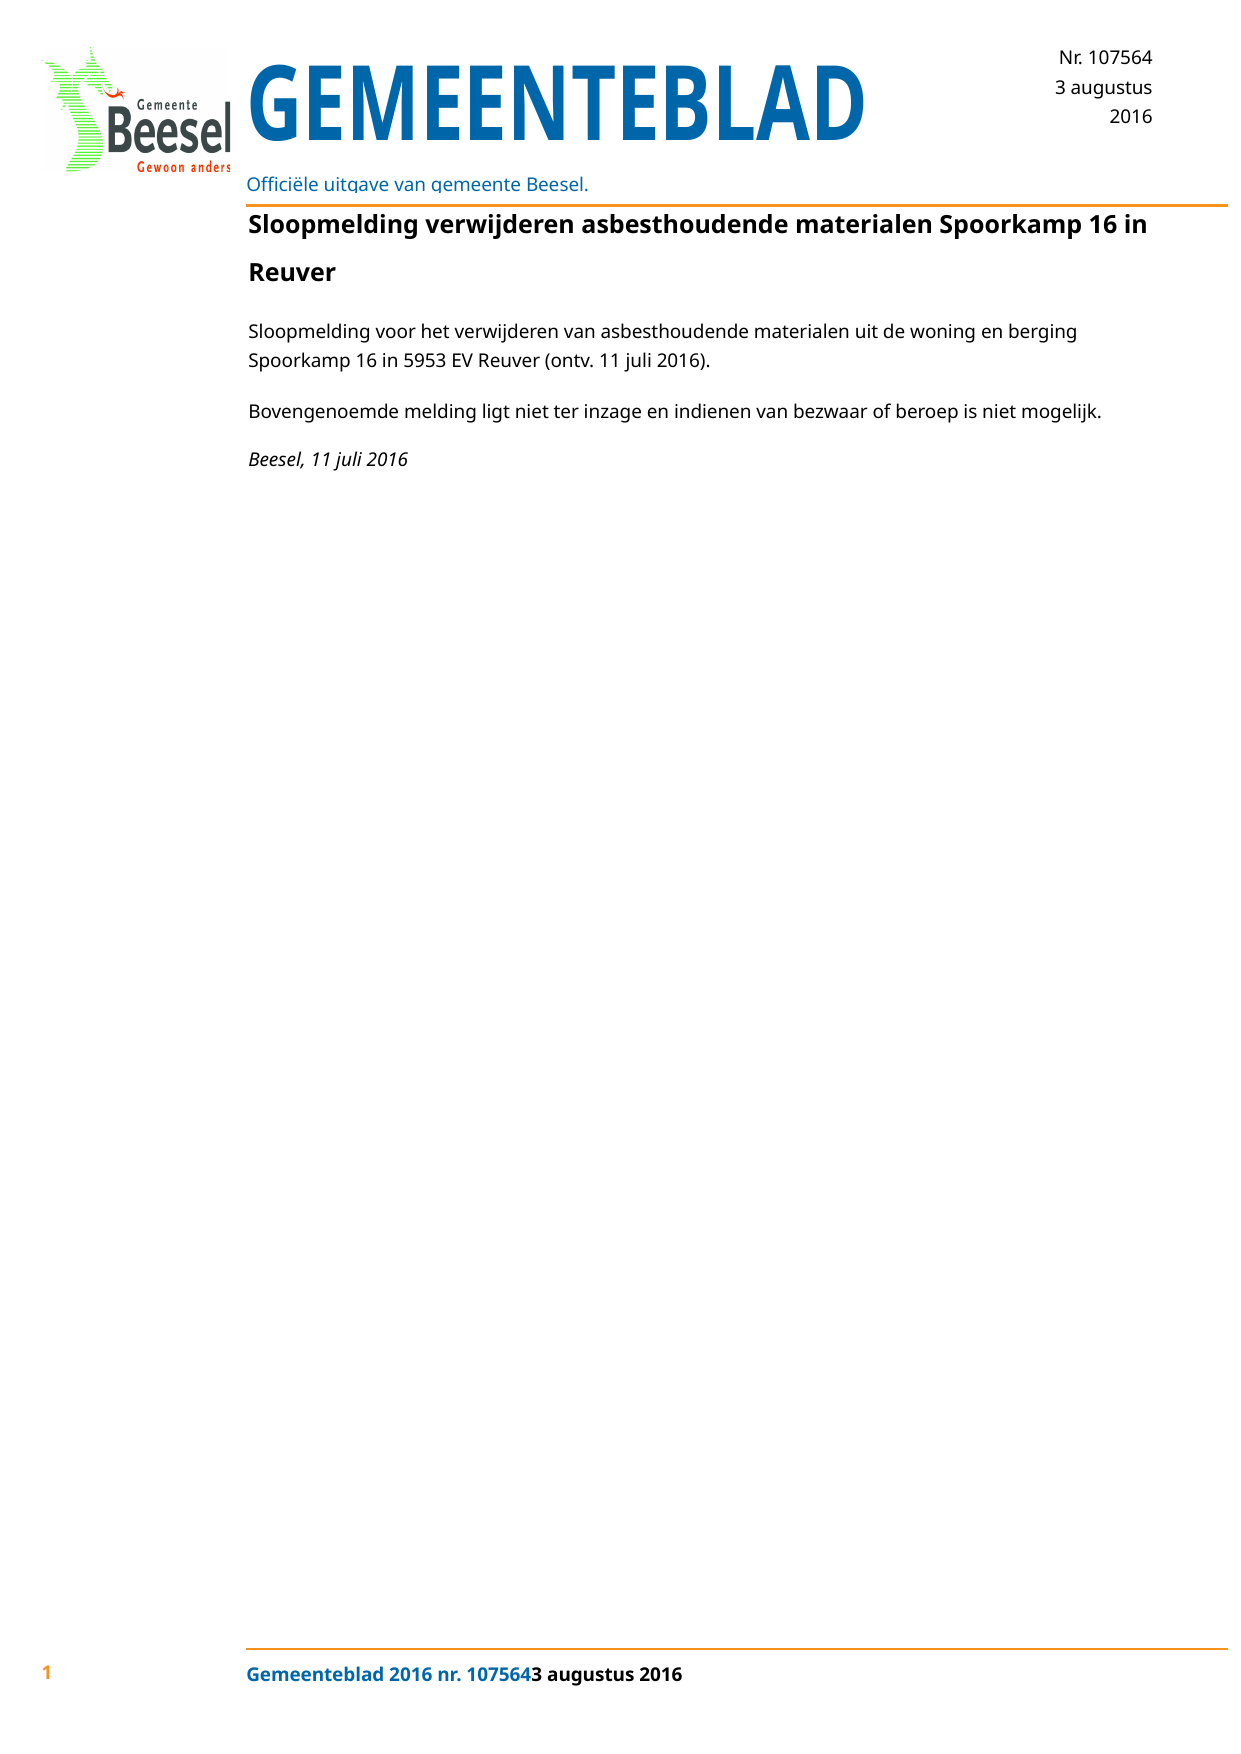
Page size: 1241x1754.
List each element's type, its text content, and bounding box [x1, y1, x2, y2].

text Bovengenoemde melding ligt niet ter inzage en indienen van bezwaar of beroep is niet mogelijk. [248, 398, 1152, 424]
picture [41, 47, 231, 172]
text Beesel, 11 juli 2016 [248, 446, 1152, 471]
text Sloopmelding verwijderen asbesthoudende materialen Spoorkamp 16 in Reuver [248, 207, 1152, 288]
text Sloopmelding voor het verwijderen van asbesthoudende materialen uit de woning en berging Spoorkamp 16 in 5953 EV Reuver (ontv. 11 juli 2016). [248, 318, 1152, 373]
